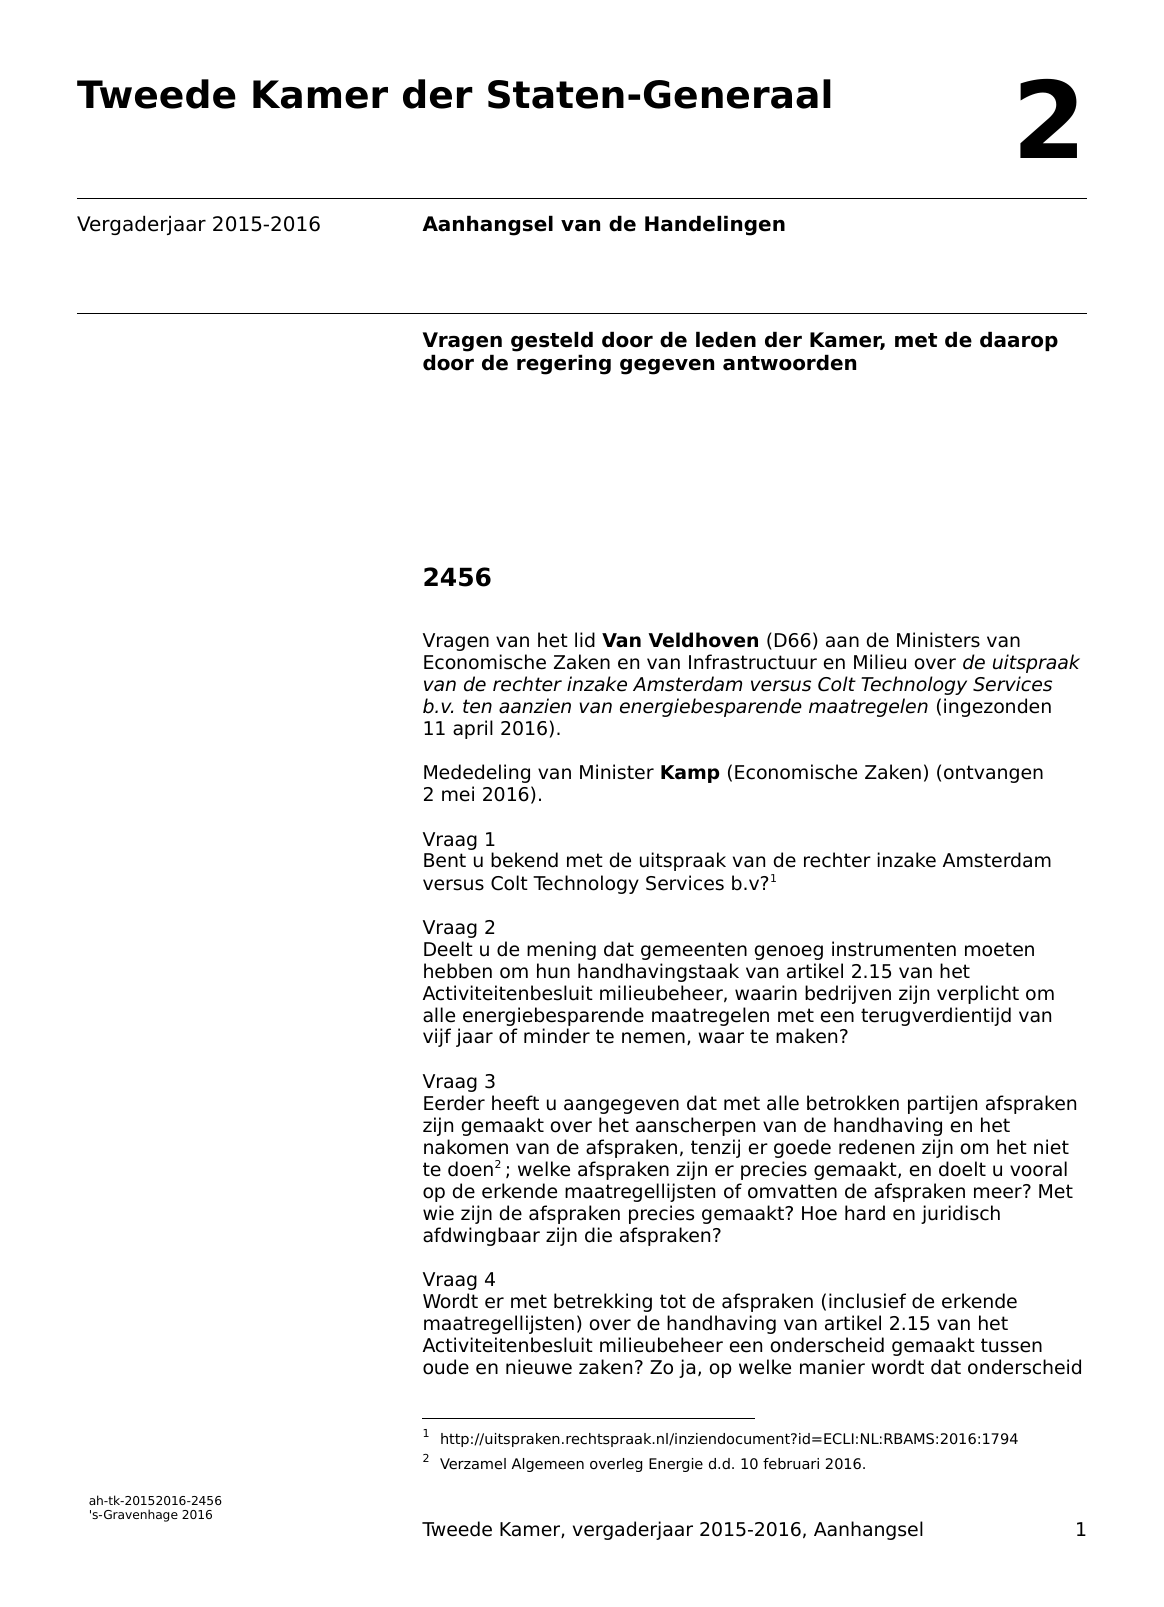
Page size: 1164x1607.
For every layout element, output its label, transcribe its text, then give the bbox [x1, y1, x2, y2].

text Vraag 2 [422, 917, 1087, 938]
text 's-Gravenhage 2016 [88, 1508, 323, 1522]
text http://uitspraken.rechtspraak.nl/inziendocument?id=ECLI:NL:RBAMS:2016:1794 [422, 1427, 1087, 1449]
table_header 2 [886, 59, 1087, 198]
text Vraag 4 [422, 1269, 1087, 1291]
table_cell [77, 314, 422, 375]
table_cell Vragen gesteld door de leden der Kamer, met de daarop door de regering gegeven antwoorden [422, 314, 1087, 375]
text Verzamel Algemeen overleg Energie d.d. 10 februari 2016. [422, 1452, 1087, 1474]
text ah-tk-20152016-2456 [88, 1494, 323, 1508]
text Wordt er met betrekking tot de afspraken (inclusief de erkende maatregellijsten) over de handhaving van artikel 2.15 van het Activiteitenbesluit milieubeheer een onderscheid gemaakt tussen oude en nieuwe zaken? Zo ja, op welke manier wordt dat onderscheid [422, 1291, 1087, 1378]
text Mededeling van Minister Kamp (Economische Zaken) (ontvangen 2 mei 2016). [422, 762, 1087, 806]
text Vraag 1 [422, 828, 1087, 850]
text Vragen van het lid Van Veldhoven (D66) aan de Ministers van Economische Zaken en van Infrastructuur en Milieu over de uitspraak van de rechter inzake Amsterdam versus Colt Technology Services b.v. ten aanzien van energiebesparende maatregelen (ingezonden 11 april 2016). [422, 630, 1087, 740]
text Deelt u de mening dat gemeenten genoeg instrumenten moeten hebben om hun handhavingstaak van artikel 2.15 van het Activiteitenbesluit milieubeheer, waarin bedrijven zijn verplicht om alle energiebesparende maatregelen met een terugverdientijd van vijf jaar of minder te nemen, waar te maken? [422, 938, 1087, 1048]
text Eerder heeft u aangegeven dat met alle betrokken partijen afspraken zijn gemaakt over het aanscherpen van de handhaving en het nakomen van de afspraken, tenzij er goede redenen zijn om het niet te doen; welke afspraken zijn er precies gemaakt, en doelt u vooral op de erkende maatregellijsten of omvatten de afspraken meer? Met wie zijn de afspraken precies gemaakt? Hoe hard en juridisch afdwingbaar zijn die afspraken? [422, 1093, 1087, 1246]
table_cell Vergaderjaar 2015-2016 [77, 199, 422, 313]
table_header Tweede Kamer der Staten-Generaal [77, 59, 886, 198]
text Bent u bekend met de uitspraak van de rechter inzake Amsterdam versus Colt Technology Services b.v? [422, 850, 1087, 894]
table_cell Aanhangsel van de Handelingen [422, 199, 1087, 313]
text 2456 [422, 563, 1087, 592]
text Vraag 3 [422, 1071, 1087, 1093]
